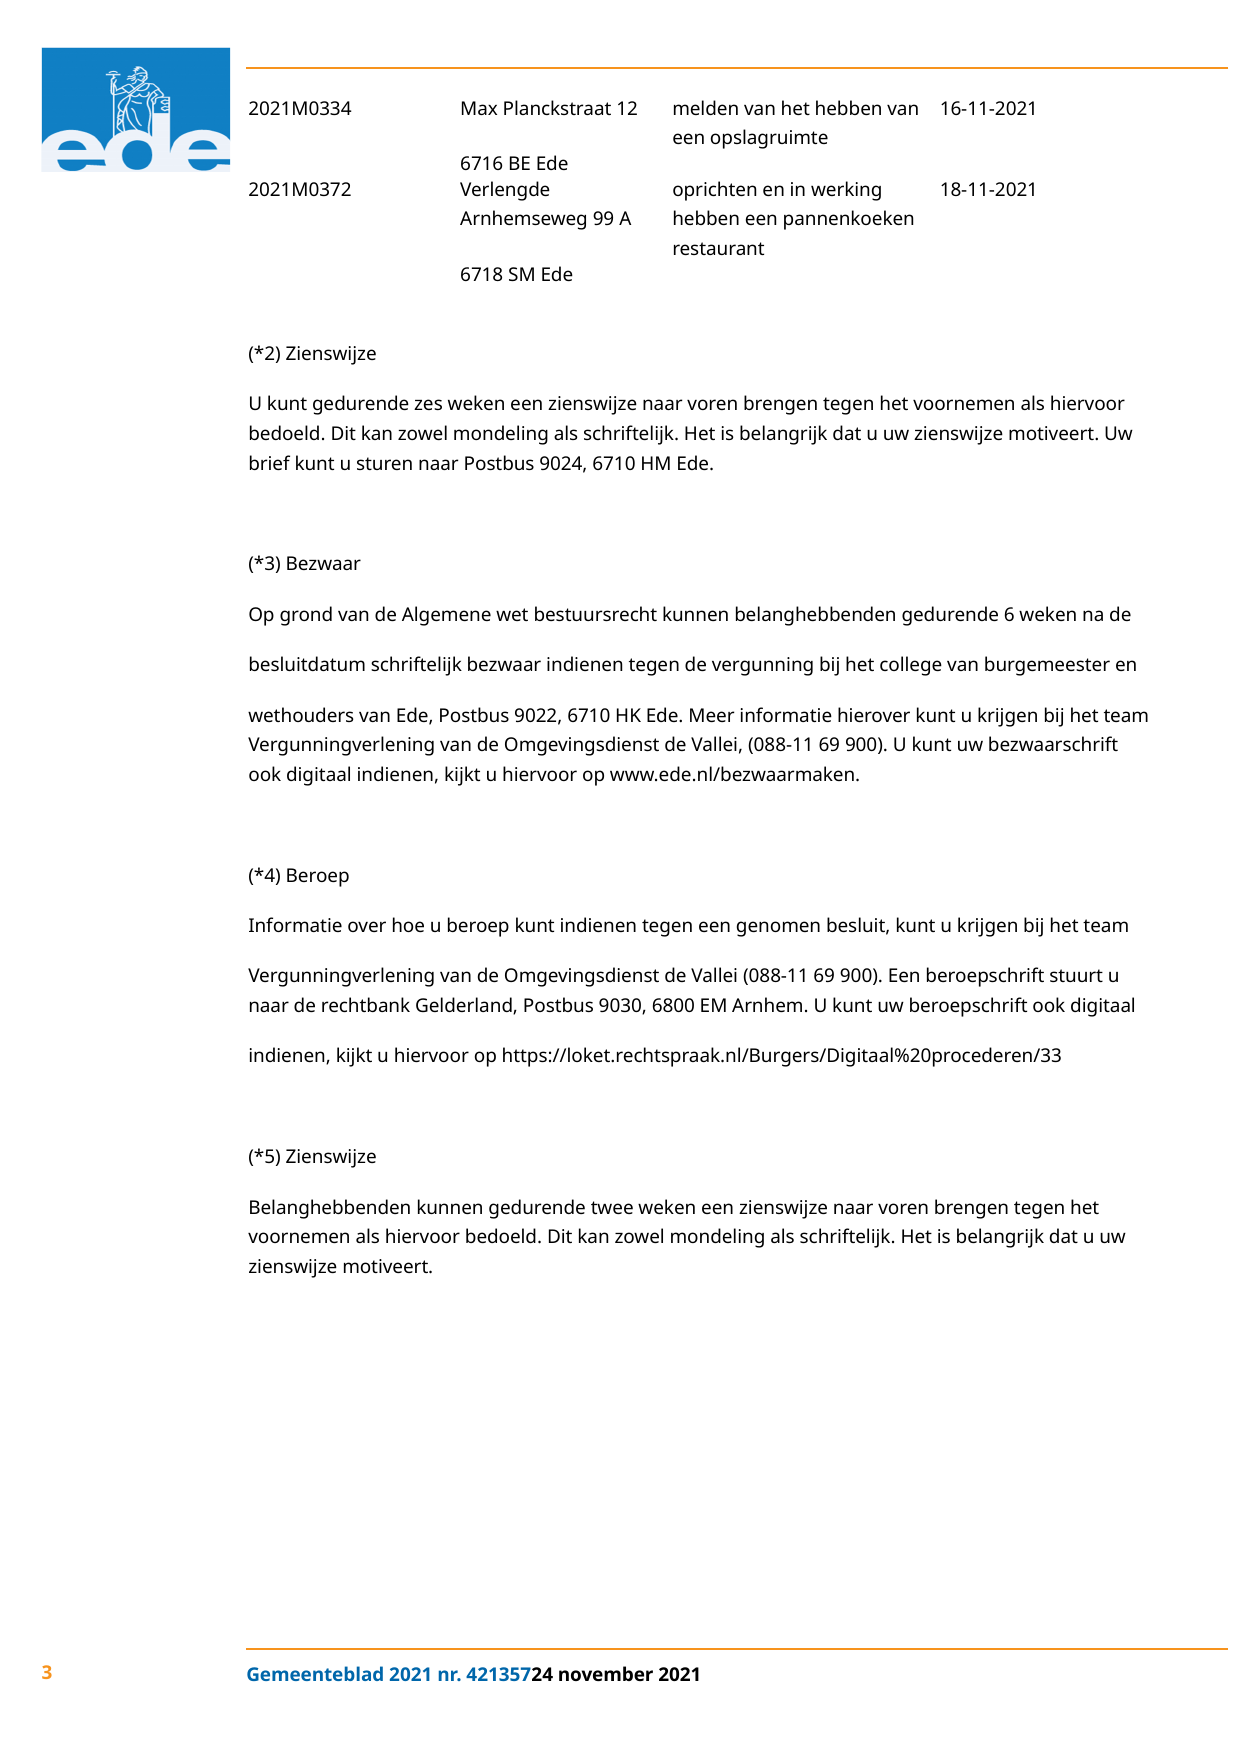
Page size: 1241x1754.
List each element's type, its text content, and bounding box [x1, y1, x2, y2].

table_cell [248, 261, 460, 286]
table_cell [248, 150, 460, 176]
text besluitdatum schriftelijk bezwaar indienen tegen de vergunning bij het college van burgemeester en [248, 651, 1152, 677]
text wethouders van Ede, Postbus 9022, 6710 HK Ede. Meer informatie hierover kunt u krijgen bij het team Vergunningverlening van de Omgevingsdienst de Vallei, (088-11 69 900). U kunt uw bezwaarschrift ook digitaal indienen, kijkt u hiervoor op www.ede.nl/bezwaarmaken. [248, 702, 1152, 787]
text indienen, kijkt u hiervoor op https://loket.rechtspraak.nl/Burgers/Digitaal%20procederen/33 [248, 1043, 1152, 1068]
text Informatie over hoe u beroep kunt indienen tegen een genomen besluit, kunt u krijgen bij het team [248, 912, 1152, 938]
text Belanghebbenden kunnen gedurende twee weken een zienswijze naar voren brengen tegen het voornemen als hiervoor bedoeld. Dit kan zowel mondeling als schriftelijk. Het is belangrijk dat u uw zienswijze motiveert. [248, 1194, 1152, 1279]
table_cell [672, 261, 939, 286]
table_cell [940, 150, 1152, 176]
table_cell oprichten en in werking hebben een pannenkoeken restaurant [672, 176, 939, 261]
text (*3) Bezwaar [248, 551, 1152, 576]
table_cell 2021M0334 [248, 95, 460, 150]
text U kunt gedurende zes weken een zienswijze naar voren brengen tegen het voornemen als hiervoor bedoeld. Dit kan zowel mondeling als schriftelijk. Het is belangrijk dat u uw zienswijze motiveert. Uw brief kunt u sturen naar Postbus 9024, 6710 HM Ede. [248, 391, 1152, 475]
table_cell Verlengde Arnhemseweg 99 A [460, 176, 672, 261]
table_cell Max Planckstraat 12 [460, 95, 672, 150]
table_cell melden van het hebben van een opslagruimte [672, 95, 939, 150]
text Op grond van de Algemene wet bestuursrecht kunnen belanghebbenden gedurende 6 weken na de [248, 601, 1152, 627]
table_cell 6718 SM Ede [460, 261, 672, 286]
text (*4) Beroep [248, 862, 1152, 887]
text (*5) Zienswijze [248, 1143, 1152, 1169]
table_cell 18-11-2021 [940, 176, 1152, 261]
table_cell 16-11-2021 [940, 95, 1152, 150]
table_cell 2021M0372 [248, 176, 460, 261]
picture [41, 47, 231, 172]
table_cell 6716 BE Ede [460, 150, 672, 176]
text Vergunningverlening van de Omgevingsdienst de Vallei (088-11 69 900). Een beroepschrift stuurt u naar de rechtbank Gelderland, Postbus 9030, 6800 EM Arnhem. U kunt uw beroepschrift ook digitaal [248, 963, 1152, 1018]
table_cell [672, 150, 939, 176]
table_cell [940, 261, 1152, 286]
text (*2) Zienswijze [248, 340, 1152, 366]
